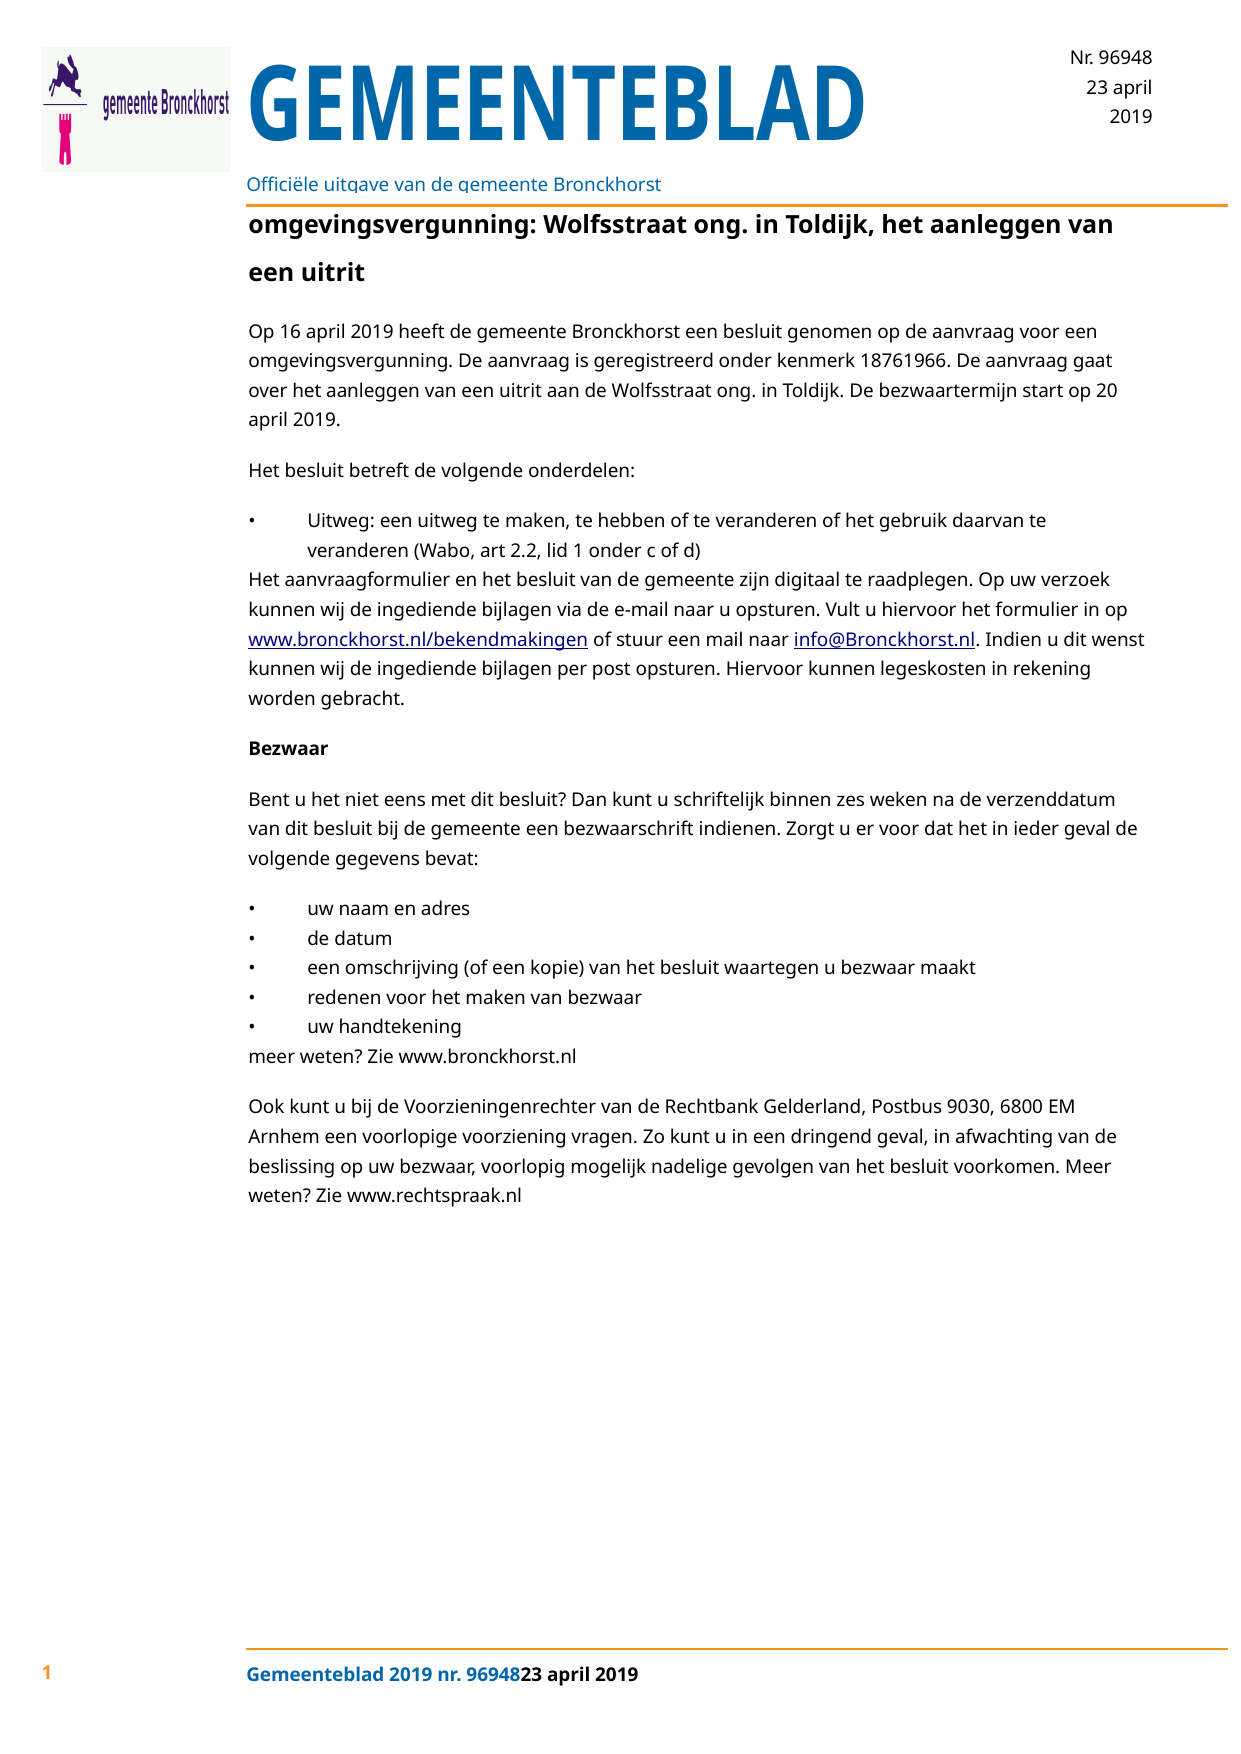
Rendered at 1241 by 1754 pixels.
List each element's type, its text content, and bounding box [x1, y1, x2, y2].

text Het aanvraagformulier en het besluit van de gemeente zijn digitaal te raadplegen. Op uw verzoek kunnen wij de ingediende bijlagen via de e-mail naar u opsturen. Vult u hiervoor het formulier in op www.bronckhorst.nl/bekendmakingen of stuur een mail naar info@Bronckhorst.nl. Indien u dit wenst kunnen wij de ingediende bijlagen per post opsturen. Hiervoor kunnen legeskosten in rekening worden gebracht. [248, 567, 1152, 711]
list Uitweg: een uitweg te maken, te hebben of te veranderen of het gebruik daarvan te veranderen (Wabo, art 2.2, lid 1 onder c of d) [248, 507, 1152, 563]
text Bent u het niet eens met dit besluit? Dan kunt u schriftelijk binnen zes weken na de verzenddatum van dit besluit bij de gemeente een bezwaarschrift indienen. Zorgt u er voor dat het in ieder geval de volgende gegevens bevat: [248, 786, 1152, 871]
text meer weten? Zie www.bronckhorst.nl [248, 1043, 1152, 1069]
picture [41, 47, 231, 172]
list de datum [248, 925, 1152, 951]
list uw handtekening [248, 1014, 1152, 1039]
text Het besluit betreft de volgende onderdelen: [248, 457, 1152, 483]
text omgevingsvergunning: Wolfsstraat ong. in Toldijk, het aanleggen van een uitrit [248, 207, 1152, 288]
list uw naam en adres [248, 895, 1152, 921]
list redenen voor het maken van bezwaar [248, 984, 1152, 1010]
list een omschrijving (of een kopie) van het besluit waartegen u bezwaar maakt [248, 954, 1152, 980]
text Bezwaar [248, 735, 1152, 761]
text Op 16 april 2019 heeft de gemeente Bronckhorst een besluit genomen op de aanvraag voor een omgevingsvergunning. De aanvraag is geregistreerd onder kenmerk 18761966. De aanvraag gaat over het aanleggen van een uitrit aan de Wolfsstraat ong. in Toldijk. De bezwaartermijn start op 20 april 2019. [248, 318, 1152, 432]
text Ook kunt u bij de Voorzieningenrechter van de Rechtbank Gelderland, Postbus 9030, 6800 EM Arnhem een voorlopige voorziening vragen. Zo kunt u in een dringend geval, in afwachting van de beslissing op uw bezwaar, voorlopig mogelijk nadelige gevolgen van het besluit voorkomen. Meer weten? Zie www.rechtspraak.nl [248, 1094, 1152, 1208]
